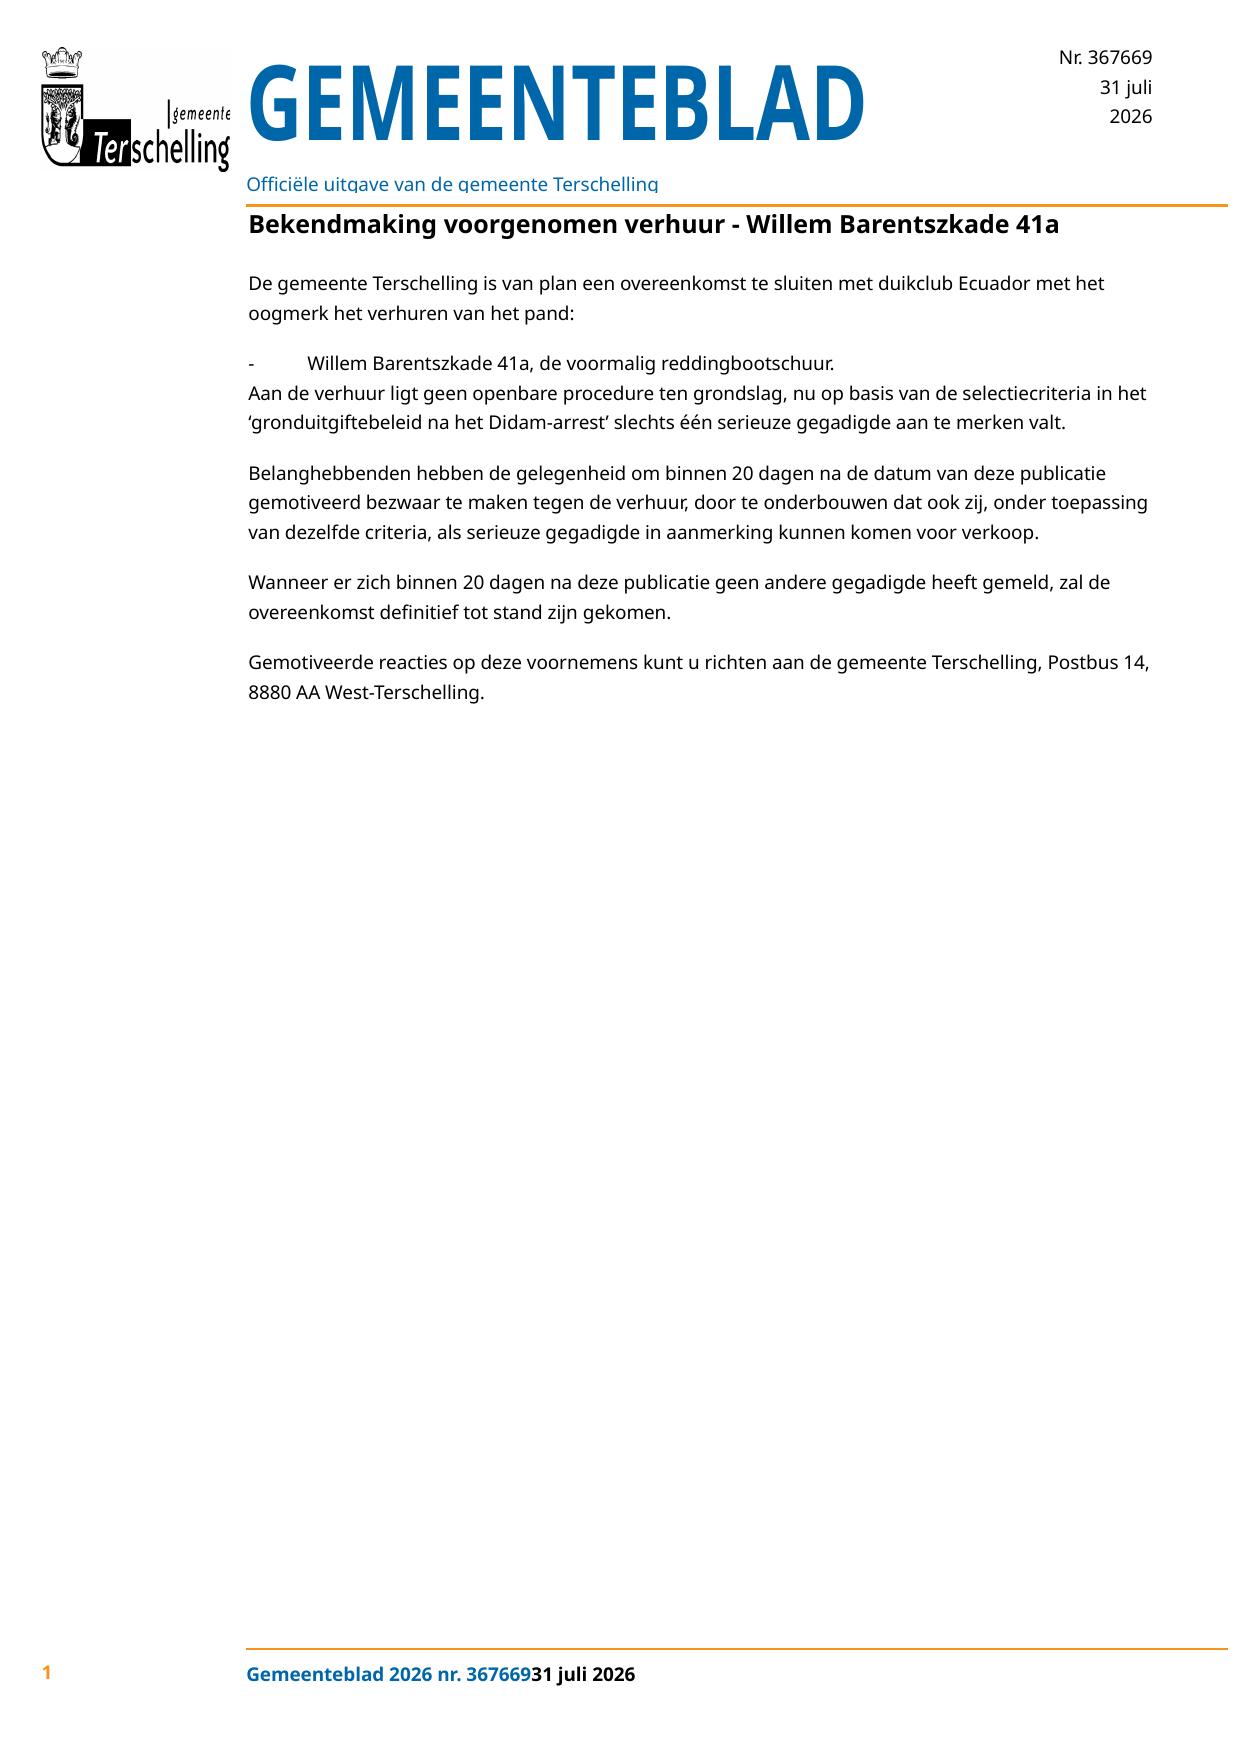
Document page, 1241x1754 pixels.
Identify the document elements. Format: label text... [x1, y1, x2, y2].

text Wanneer er zich binnen 20 dagen na deze publicatie geen andere gegadigde heeft gemeld, zal de overeenkomst definitief tot stand zijn gekomen. [248, 569, 1152, 625]
list Willem Barentszkade 41a, de voormalig reddingbootschuur. [248, 350, 1152, 376]
text De gemeente Terschelling is van plan een overeenkomst te sluiten met duikclub Ecuador met het oogmerk het verhuren van het pand: [248, 270, 1152, 326]
text Bekendmaking voorgenomen verhuur - Willem Barentszkade 41a [248, 207, 1152, 241]
text Gemotiveerde reacties op deze voornemens kunt u richten aan de gemeente Terschelling, Postbus 14, 8880 AA West-Terschelling. [248, 649, 1152, 705]
picture [41, 47, 231, 172]
text Aan de verhuur ligt geen openbare procedure ten grondslag, nu op basis van de selectiecriteria in het ‘gronduitgiftebeleid na het Didam-arrest’ slechts één serieuze gegadigde aan te merken valt. [248, 380, 1152, 435]
text Belanghebbenden hebben de gelegenheid om binnen 20 dagen na de datum van deze publicatie gemotiveerd bezwaar te maken tegen de verhuur, door te onderbouwen dat ook zij, onder toepassing van dezelfde criteria, als serieuze gegadigde in aanmerking kunnen komen voor verkoop. [248, 460, 1152, 545]
